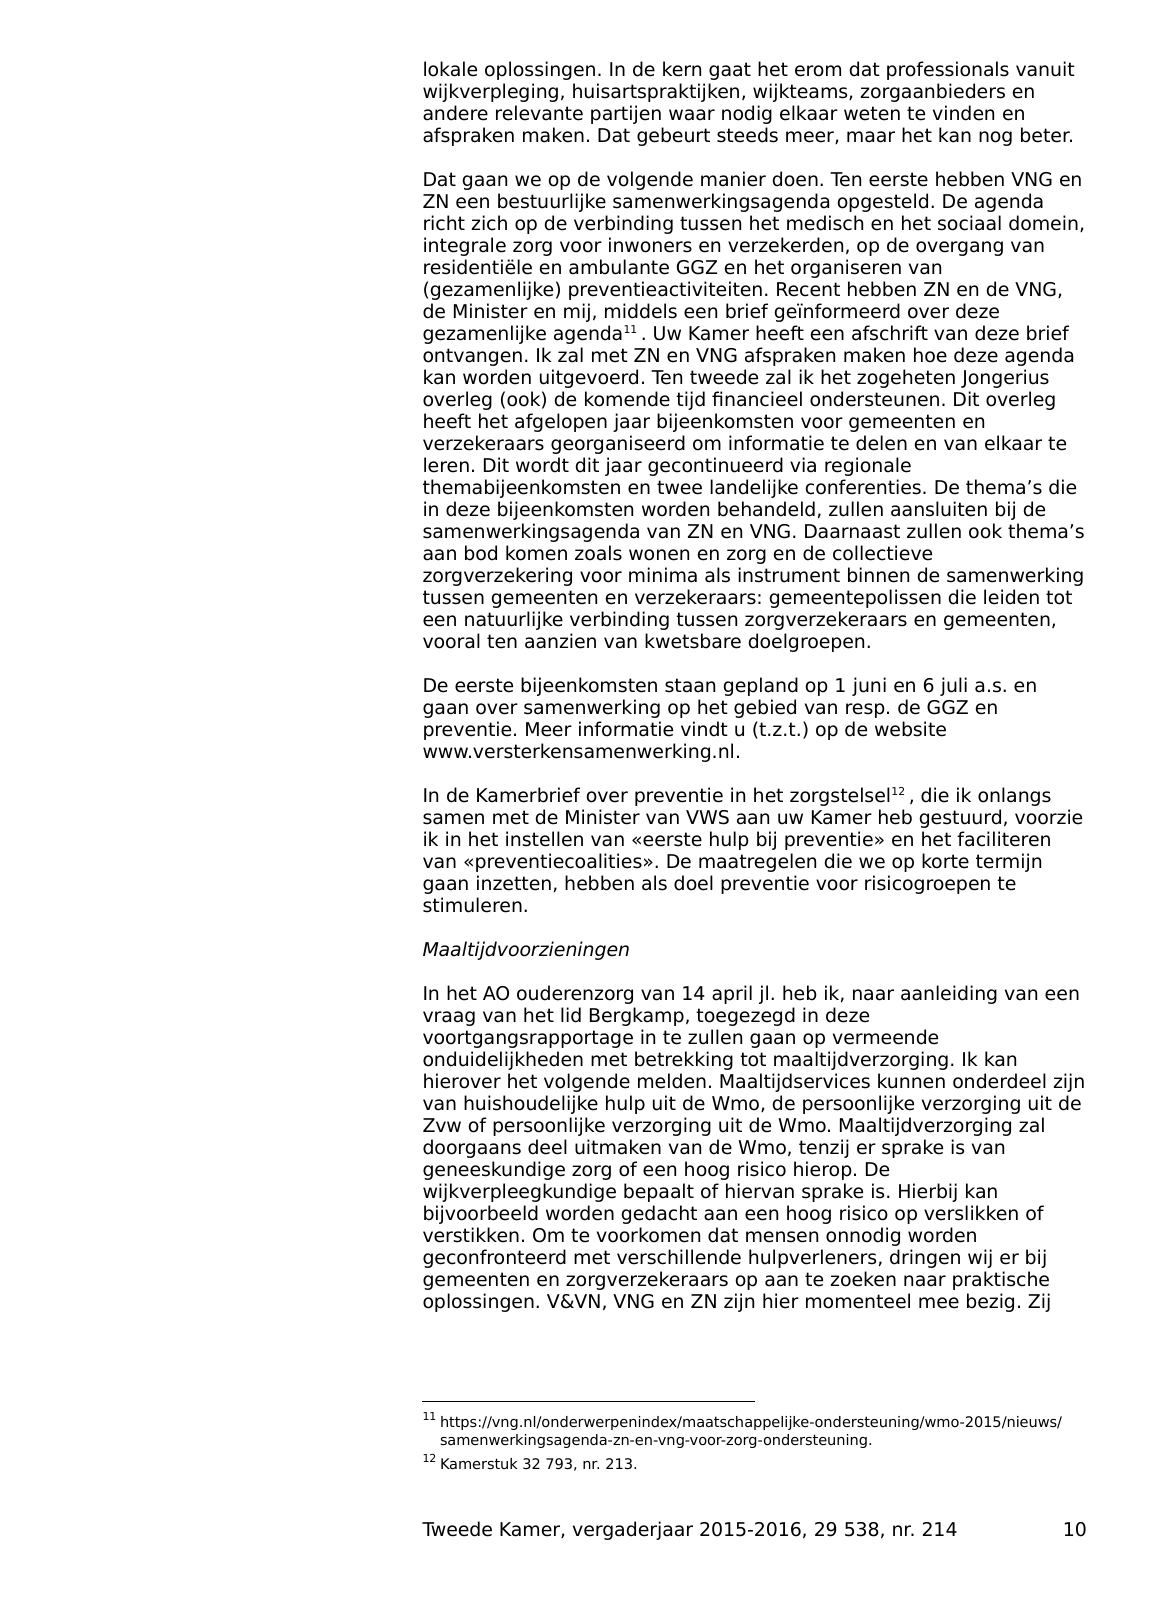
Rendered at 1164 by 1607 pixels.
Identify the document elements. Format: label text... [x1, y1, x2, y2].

subtitle Maaltijdvoorzieningen [422, 939, 1087, 961]
text lokale oplossingen. In de kern gaat het erom dat professionals vanuit wijkverpleging, huisartspraktijken, wijkteams, zorgaanbieders en andere relevante partijen waar nodig elkaar weten te vinden en afspraken maken. Dat gebeurt steeds meer, maar het kan nog beter. [422, 59, 1087, 147]
text In de Kamerbrief over preventie in het zorgstelsel, die ik onlangs samen met de Minister van VWS aan uw Kamer heb gestuurd, voorzie ik in het instellen van «eerste hulp bij preventie» en het faciliteren van «preventiecoalities». De maatregelen die we op korte termijn gaan inzetten, hebben als doel preventie voor risicogroepen te stimuleren. [422, 785, 1087, 917]
text In het AO ouderenzorg van 14 april jl. heb ik, naar aanleiding van een vraag van het lid Bergkamp, toegezegd in deze voortgangsrapportage in te zullen gaan op vermeende onduidelijkheden met betrekking tot maaltijdverzorging. Ik kan hierover het volgende melden. Maaltijdservices kunnen onderdeel zijn van huishoudelijke hulp uit de Wmo, de persoonlijke verzorging uit de Zvw of persoonlijke verzorging uit de Wmo. Maaltijdverzorging zal doorgaans deel uitmaken van de Wmo, tenzij er sprake is van geneeskundige zorg of een hoog risico hierop. De wijkverpleegkundige bepaalt of hiervan sprake is. Hierbij kan bijvoorbeeld worden gedacht aan een hoog risico op verslikken of verstikken. Om te voorkomen dat mensen onnodig worden geconfronteerd met verschillende hulpverleners, dringen wij er bij gemeenten en zorgverzekeraars op aan te zoeken naar praktische oplossingen. V&VN, VNG en ZN zijn hier momenteel mee bezig. Zij [422, 983, 1087, 1313]
text Dat gaan we op de volgende manier doen. Ten eerste hebben VNG en ZN een bestuurlijke samenwerkingsagenda opgesteld. De agenda richt zich op de verbinding tussen het medisch en het sociaal domein, integrale zorg voor inwoners en verzekerden, op de overgang van residentiële en ambulante GGZ en het organiseren van (gezamenlijke) preventieactiviteiten. Recent hebben ZN en de VNG, de Minister en mij, middels een brief geïnformeerd over deze gezamenlijke agenda. Uw Kamer heeft een afschrift van deze brief ontvangen. Ik zal met ZN en VNG afspraken maken hoe deze agenda kan worden uitgevoerd. Ten tweede zal ik het zogeheten Jongerius overleg (ook) de komende tijd financieel ondersteunen. Dit overleg heeft het afgelopen jaar bijeenkomsten voor gemeenten en verzekeraars georganiseerd om informatie te delen en van elkaar te leren. Dit wordt dit jaar gecontinueerd via regionale themabijeenkomsten en twee landelijke conferenties. De thema’s die in deze bijeenkomsten worden behandeld, zullen aansluiten bij de samenwerkingsagenda van ZN en VNG. Daarnaast zullen ook thema’s aan bod komen zoals wonen en zorg en de collectieve zorgverzekering voor minima als instrument binnen de samenwerking tussen gemeenten en verzekeraars: gemeentepolissen die leiden tot een natuurlijke verbinding tussen zorgverzekeraars en gemeenten, vooral ten aanzien van kwetsbare doelgroepen. [422, 169, 1087, 653]
text https://vng.nl/onderwerpenindex/maatschappelijke-ondersteuning/wmo-2015/nieuws/samenwerkingsagenda-zn-en-vng-voor-zorg-ondersteuning. [422, 1410, 1087, 1449]
text De eerste bijeenkomsten staan gepland op 1 juni en 6 juli a.s. en gaan over samenwerking op het gebied van resp. de GGZ en preventie. Meer informatie vindt u (t.z.t.) op de website www.versterkensamenwerking.nl. [422, 675, 1087, 763]
text Kamerstuk 32 793, nr. 213. [422, 1452, 1087, 1474]
